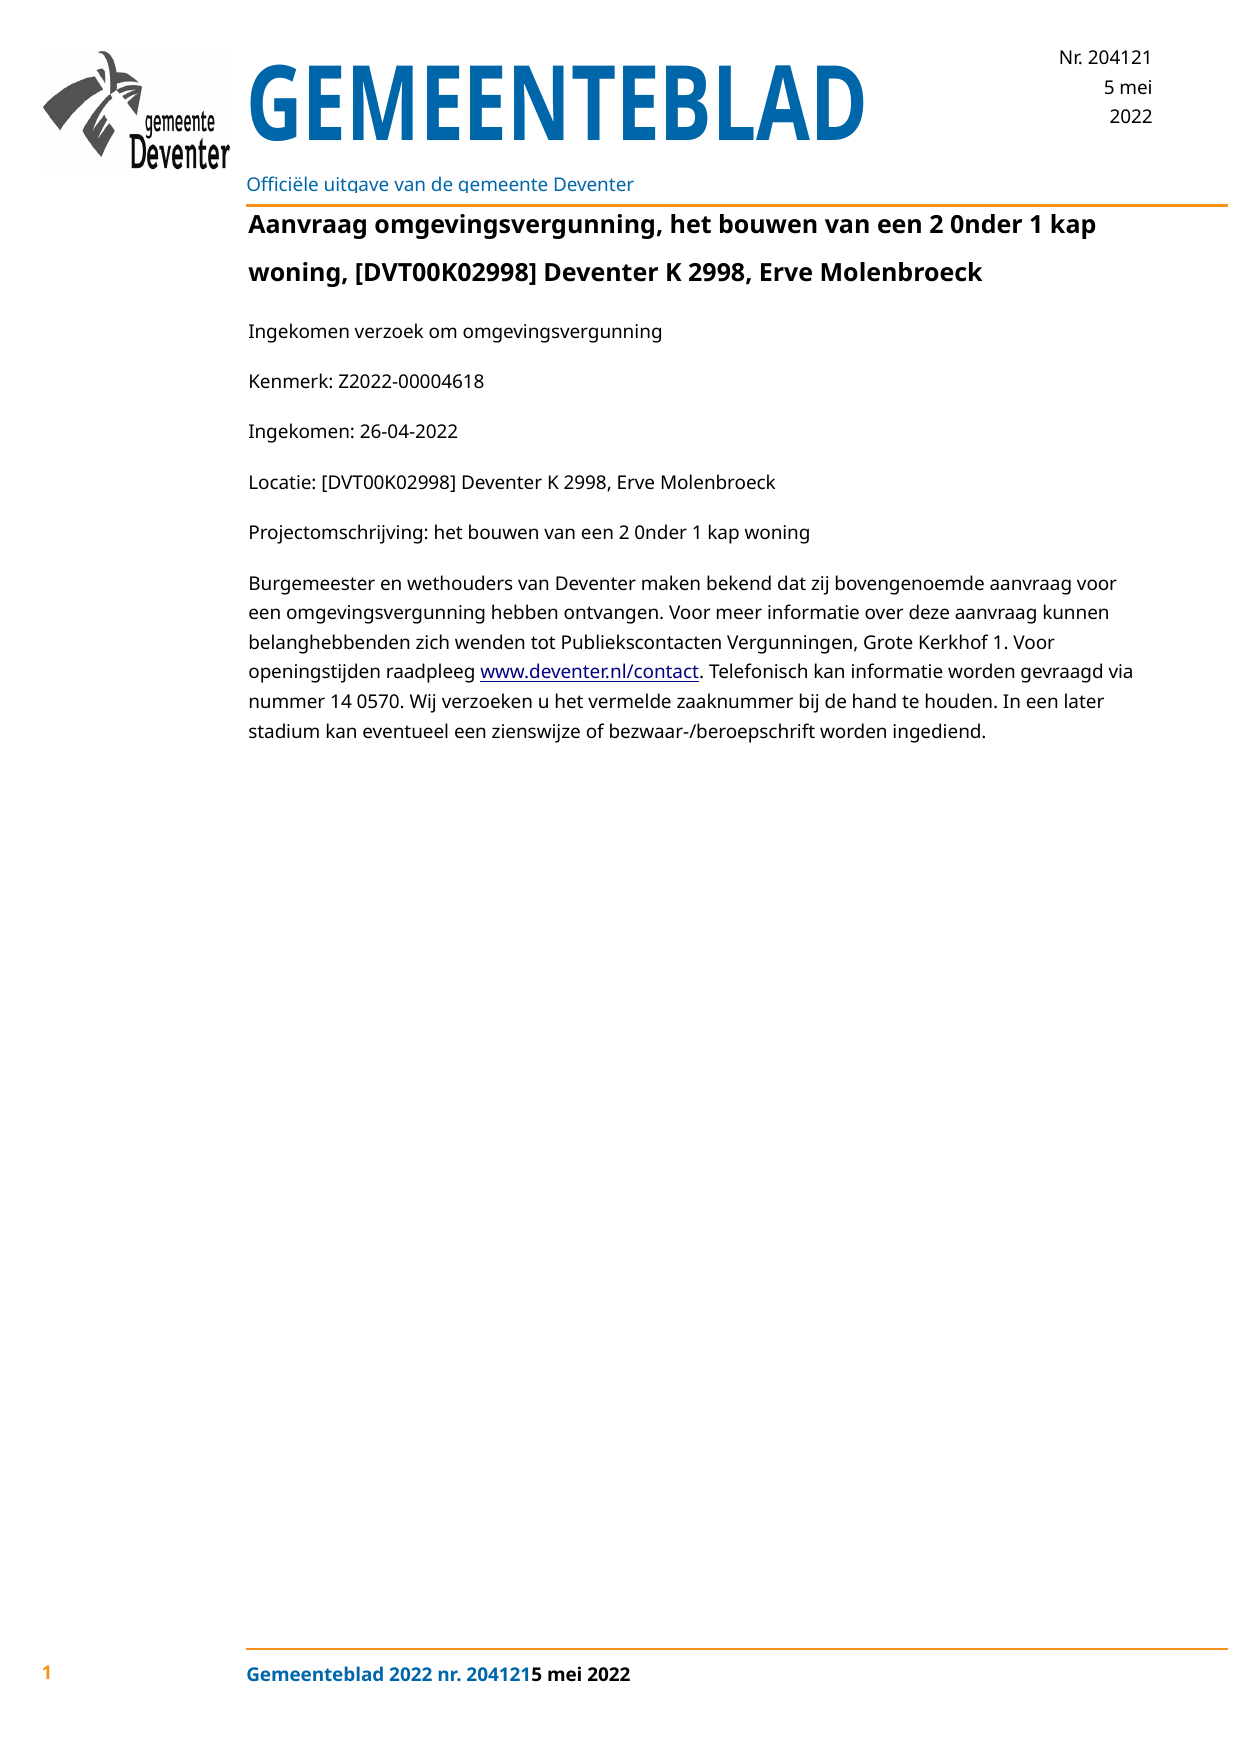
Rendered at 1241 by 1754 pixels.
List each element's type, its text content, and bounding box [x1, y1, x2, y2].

text Kenmerk: Z2022-00004618 [248, 368, 1152, 394]
text Burgemeester en wethouders van Deventer maken bekend dat zij bovengenoemde aanvraag voor een omgevingsvergunning hebben ontvangen. Voor meer informatie over deze aanvraag kunnen belanghebbenden zich wenden tot Publiekscontacten Vergunningen, Grote Kerkhof 1. Voor openingstijden raadpleeg www.deventer.nl/contact. Telefonisch kan informatie worden gevraagd via nummer 14 0570. Wij verzoeken u het vermelde zaaknummer bij de hand te houden. In een later stadium kan eventueel een zienswijze of bezwaar-/beroepschrift worden ingediend. [248, 570, 1152, 744]
text Projectomschrijving: het bouwen van een 2 0nder 1 kap woning [248, 519, 1152, 545]
text Aanvraag omgevingsvergunning, het bouwen van een 2 0nder 1 kap woning, [DVT00K02998] Deventer K 2998, Erve Molenbroeck [248, 207, 1152, 288]
picture [41, 47, 231, 172]
text Ingekomen: 26-04-2022 [248, 419, 1152, 444]
text Ingekomen verzoek om omgevingsvergunning [248, 318, 1152, 344]
text Locatie: [DVT00K02998] Deventer K 2998, Erve Molenbroeck [248, 469, 1152, 495]
